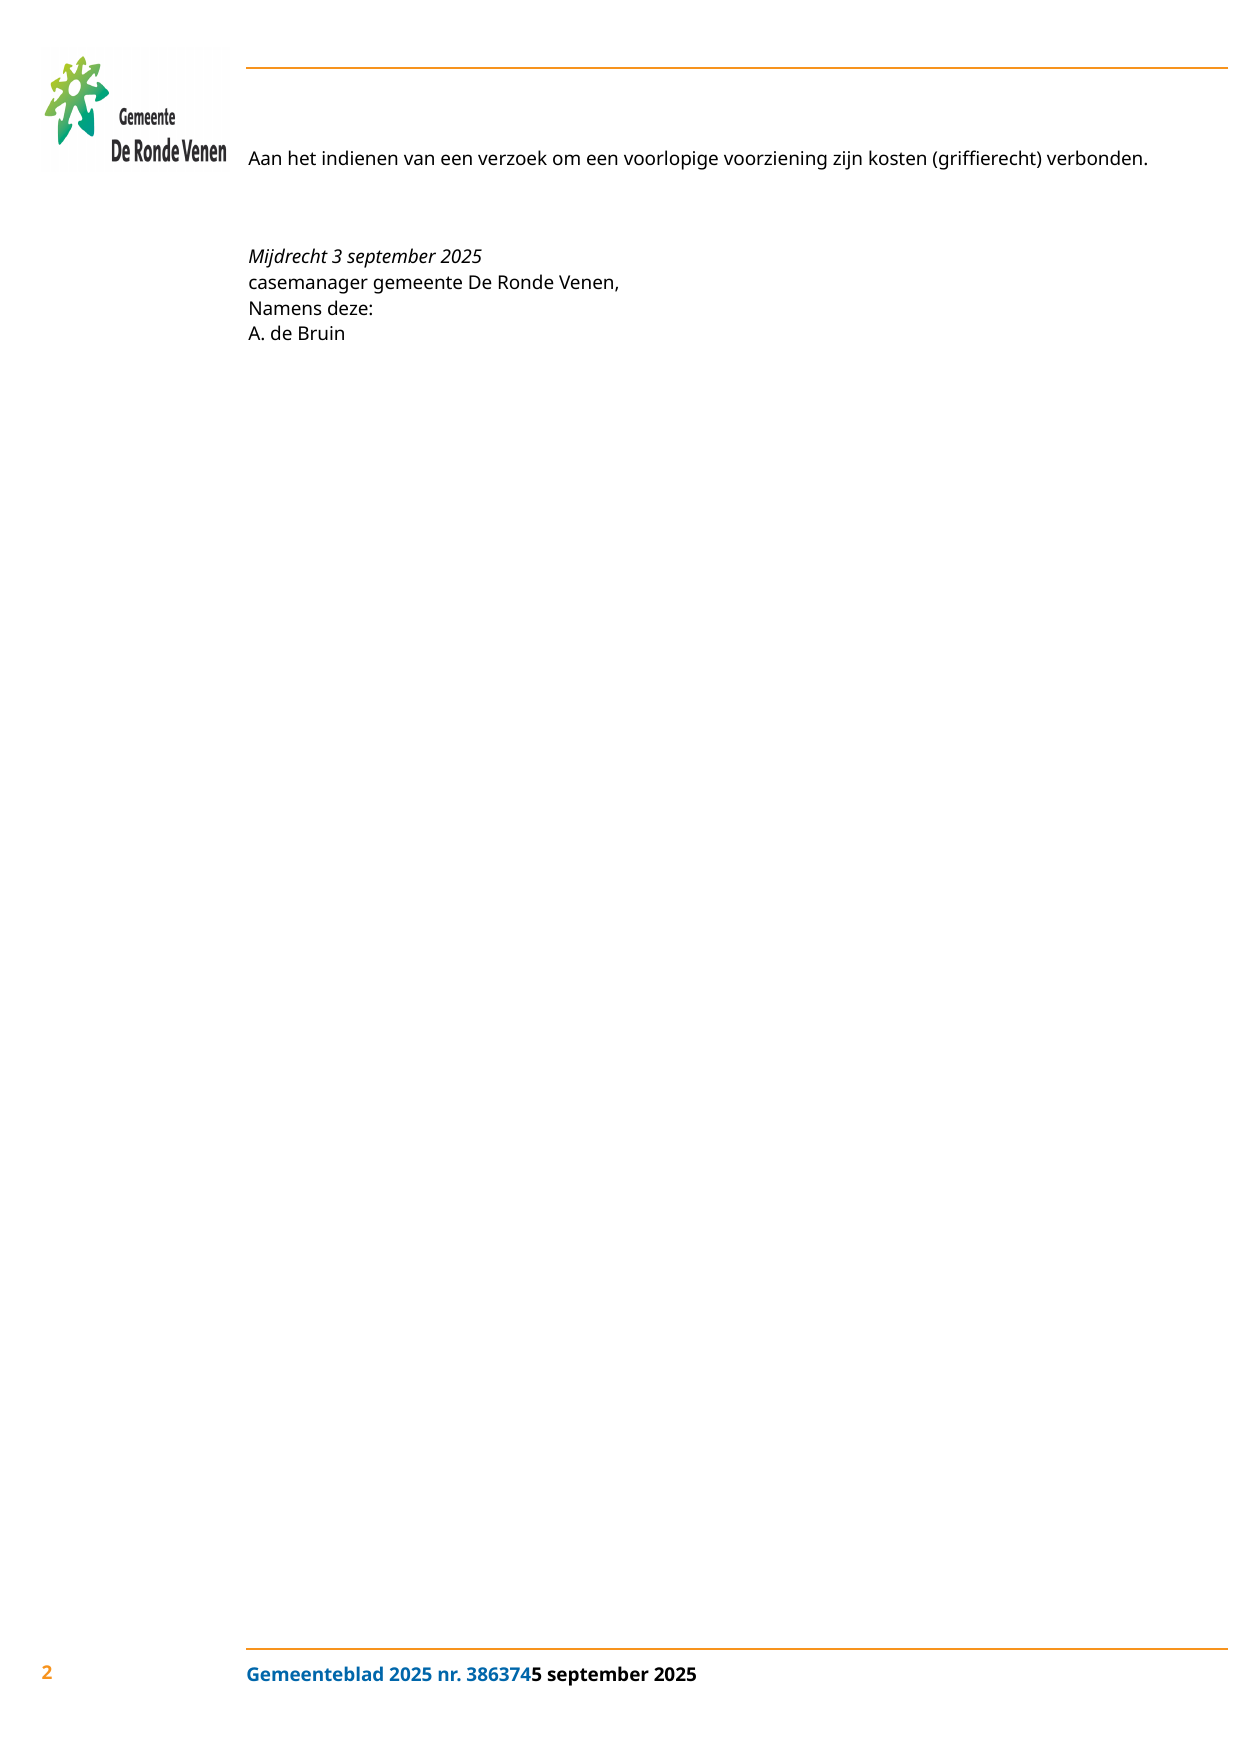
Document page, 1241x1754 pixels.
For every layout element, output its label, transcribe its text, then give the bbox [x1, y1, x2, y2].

text Namens deze: [248, 295, 1152, 321]
text A. de Bruin [248, 321, 1152, 346]
text casemanager gemeente De Ronde Venen, [248, 269, 1152, 295]
picture [41, 47, 231, 172]
text Aan het indienen van een verzoek om een voorlopige voorziening zijn kosten (griffierecht) verbonden. [248, 145, 1152, 171]
text Mijdrecht 3 september 2025 [248, 243, 1152, 269]
